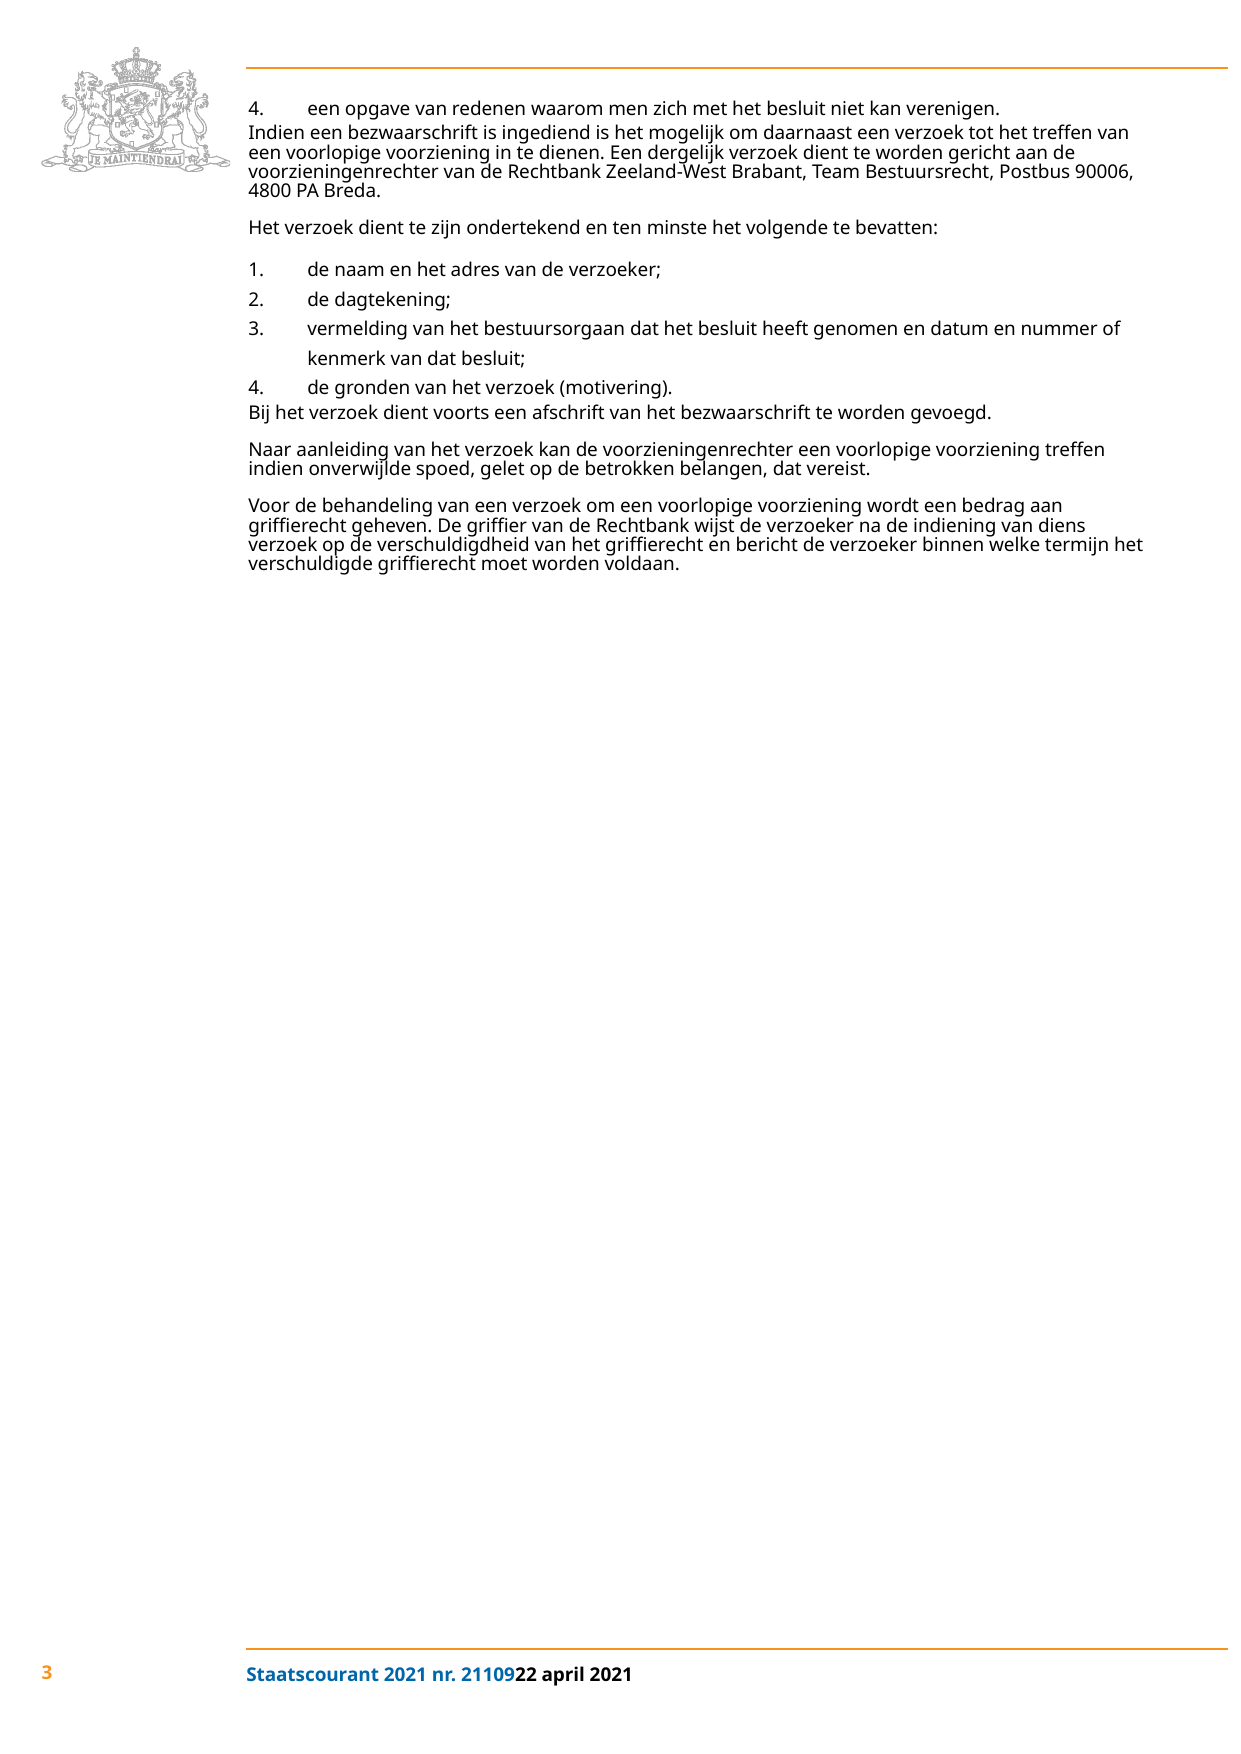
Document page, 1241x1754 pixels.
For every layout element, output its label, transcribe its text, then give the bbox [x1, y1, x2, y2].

list de naam en het adres van de verzoeker; [248, 256, 1152, 282]
text Bij het verzoek dient voorts een afschrift van het bezwaarschrift te worden gevoegd. [248, 404, 1152, 423]
list vermelding van het bestuursorgaan dat het besluit heeft genomen en datum en nummer of kenmerk van dat besluit; [248, 315, 1152, 371]
text Indien een bezwaarschrift is ingediend is het mogelijk om daarnaast een verzoek tot het treffen van een voorlopige voorziening in te dienen. Een dergelijk verzoek dient te worden gericht aan de voorzieningenrechter van de Rechtbank Zeeland-West Brabant, Team Bestuursrecht, Postbus 90006, 4800 PA Breda. [248, 124, 1152, 201]
text Naar aanleiding van het verzoek kan de voorzieningenrechter een voorlopige voorziening treffen indien onverwijlde spoed, gelet op de betrokken belangen, dat vereist. [248, 441, 1152, 479]
picture [41, 47, 231, 172]
text Het verzoek dient te zijn ondertekend en ten minste het volgende te bevatten: [248, 219, 1152, 238]
text Voor de behandeling van een verzoek om een voorlopige voorziening wordt een bedrag aan griffierecht geheven. De griffier van de Rechtbank wijst de verzoeker na de indiening van diens verzoek op de verschuldigdheid van het griffierecht en bericht de verzoeker binnen welke termijn het verschuldigde griffierecht moet worden voldaan. [248, 497, 1152, 574]
list de gronden van het verzoek (motivering). [248, 374, 1152, 400]
list een opgave van redenen waarom men zich met het besluit niet kan verenigen. [248, 95, 1152, 121]
list de dagtekening; [248, 286, 1152, 311]
